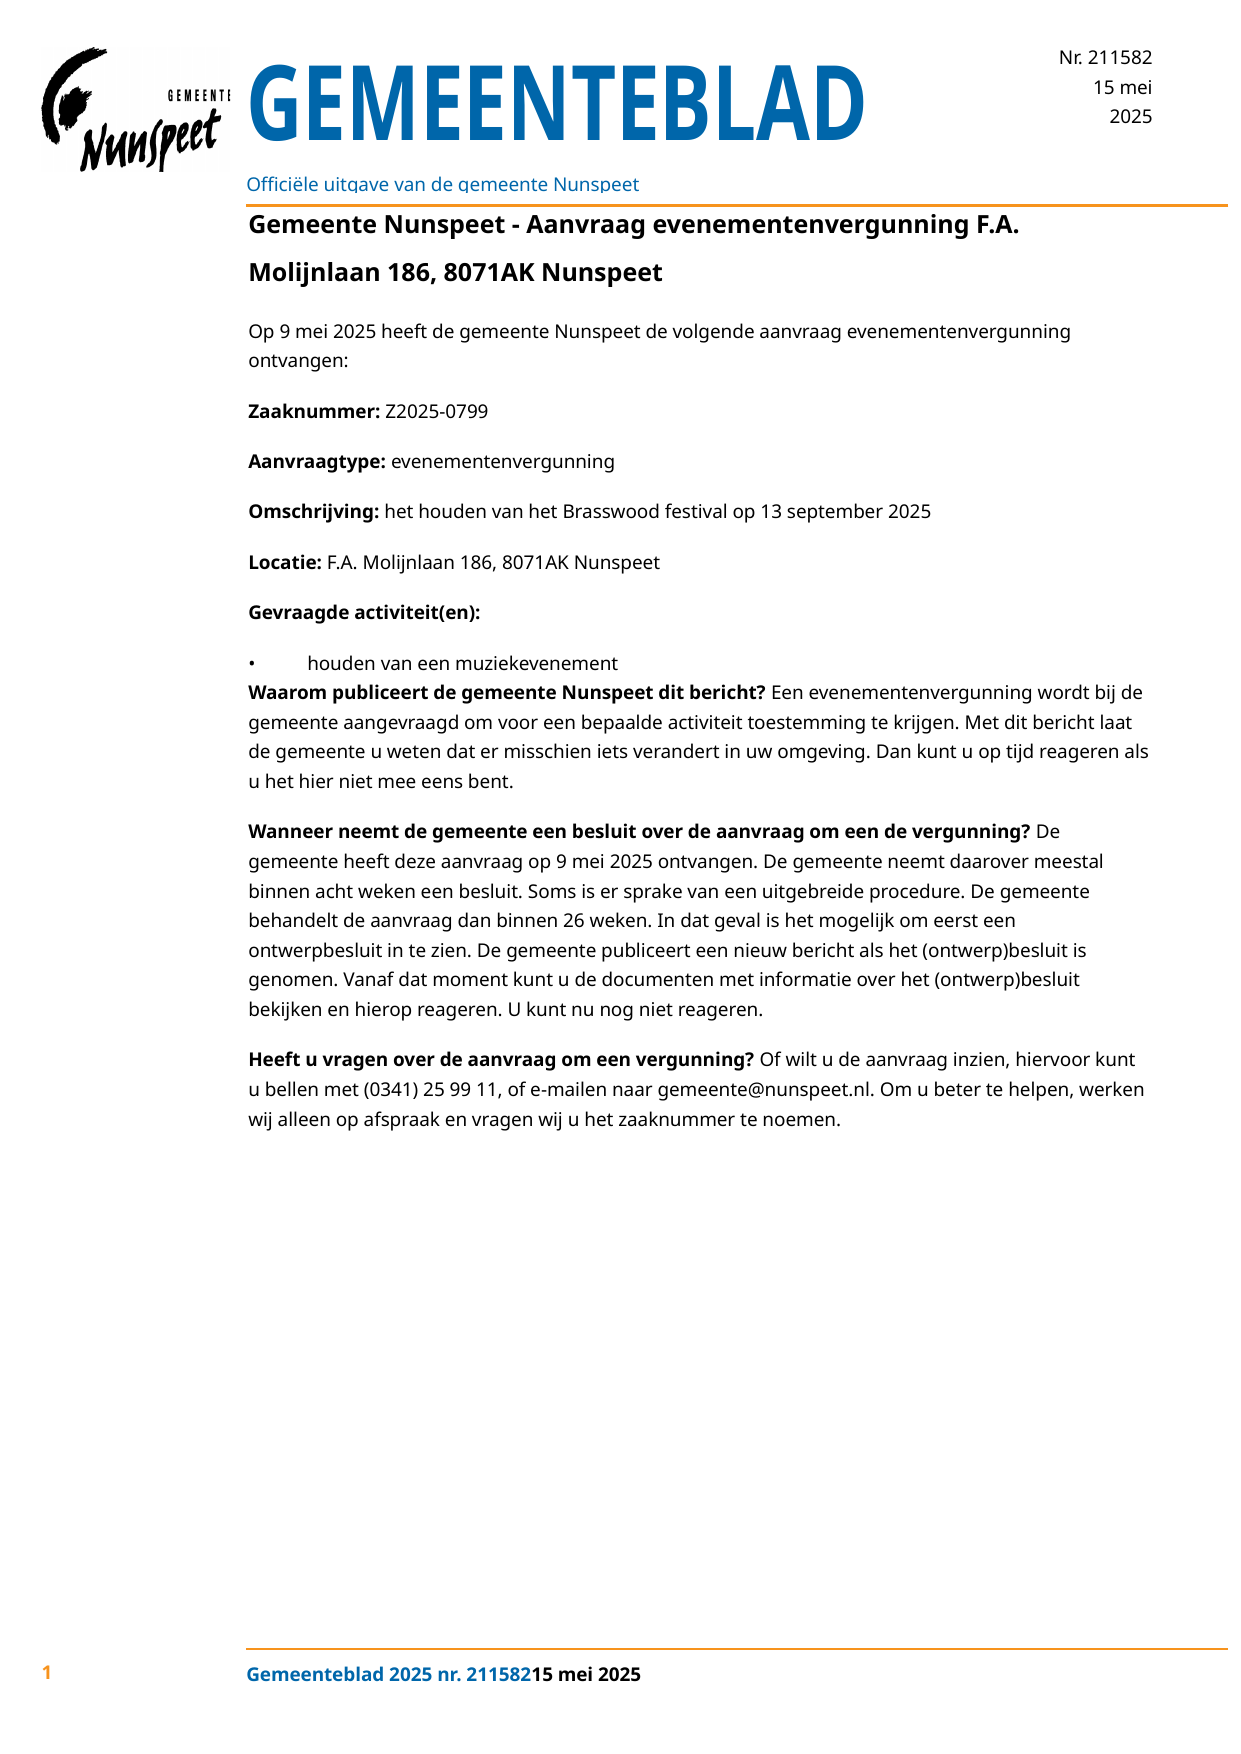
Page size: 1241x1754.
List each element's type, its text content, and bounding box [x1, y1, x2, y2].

text Heeft u vragen over de aanvraag om een vergunning? Of wilt u de aanvraag inzien, hiervoor kunt u bellen met (0341) 25 99 11, of e-mailen naar gemeente@nunspeet.nl. Om u beter te helpen, werken wij alleen op afspraak en vragen wij u het zaaknummer te noemen. [248, 1047, 1152, 1132]
picture [41, 47, 231, 172]
text Locatie: F.A. Molijnlaan 186, 8071AK Nunspeet [248, 549, 1152, 575]
list houden van een muziekevenement [248, 650, 1152, 676]
text Omschrijving: het houden van het Brasswood festival op 13 september 2025 [248, 499, 1152, 524]
text Zaaknummer: Z2025-0799 [248, 398, 1152, 424]
text Gevraagde activiteit(en): [248, 599, 1152, 625]
text Gemeente Nunspeet - Aanvraag evenementenvergunning F.A. Molijnlaan 186, 8071AK Nunspeet [248, 207, 1152, 288]
text Aanvraagtype: evenementenvergunning [248, 448, 1152, 474]
text Waarom publiceert de gemeente Nunspeet dit bericht? Een evenementenvergunning wordt bij de gemeente aangevraagd om voor een bepaalde activiteit toestemming te krijgen. Met dit bericht laat de gemeente u weten dat er misschien iets verandert in uw omgeving. Dan kunt u op tijd reageren als u het hier niet mee eens bent. [248, 679, 1152, 794]
text Op 9 mei 2025 heeft de gemeente Nunspeet de volgende aanvraag evenementenvergunning ontvangen: [248, 318, 1152, 373]
text Wanneer neemt de gemeente een besluit over de aanvraag om een de vergunning? De gemeente heeft deze aanvraag op 9 mei 2025 ontvangen. De gemeente neemt daarover meestal binnen acht weken een besluit. Soms is er sprake van een uitgebreide procedure. De gemeente behandelt de aanvraag dan binnen 26 weken. In dat geval is het mogelijk om eerst een ontwerpbesluit in te zien. De gemeente publiceert een nieuw bericht als het (ontwerp)besluit is genomen. Vanaf dat moment kunt u de documenten met informatie over het (ontwerp)besluit bekijken en hierop reageren. U kunt nu nog niet reageren. [248, 819, 1152, 1022]
